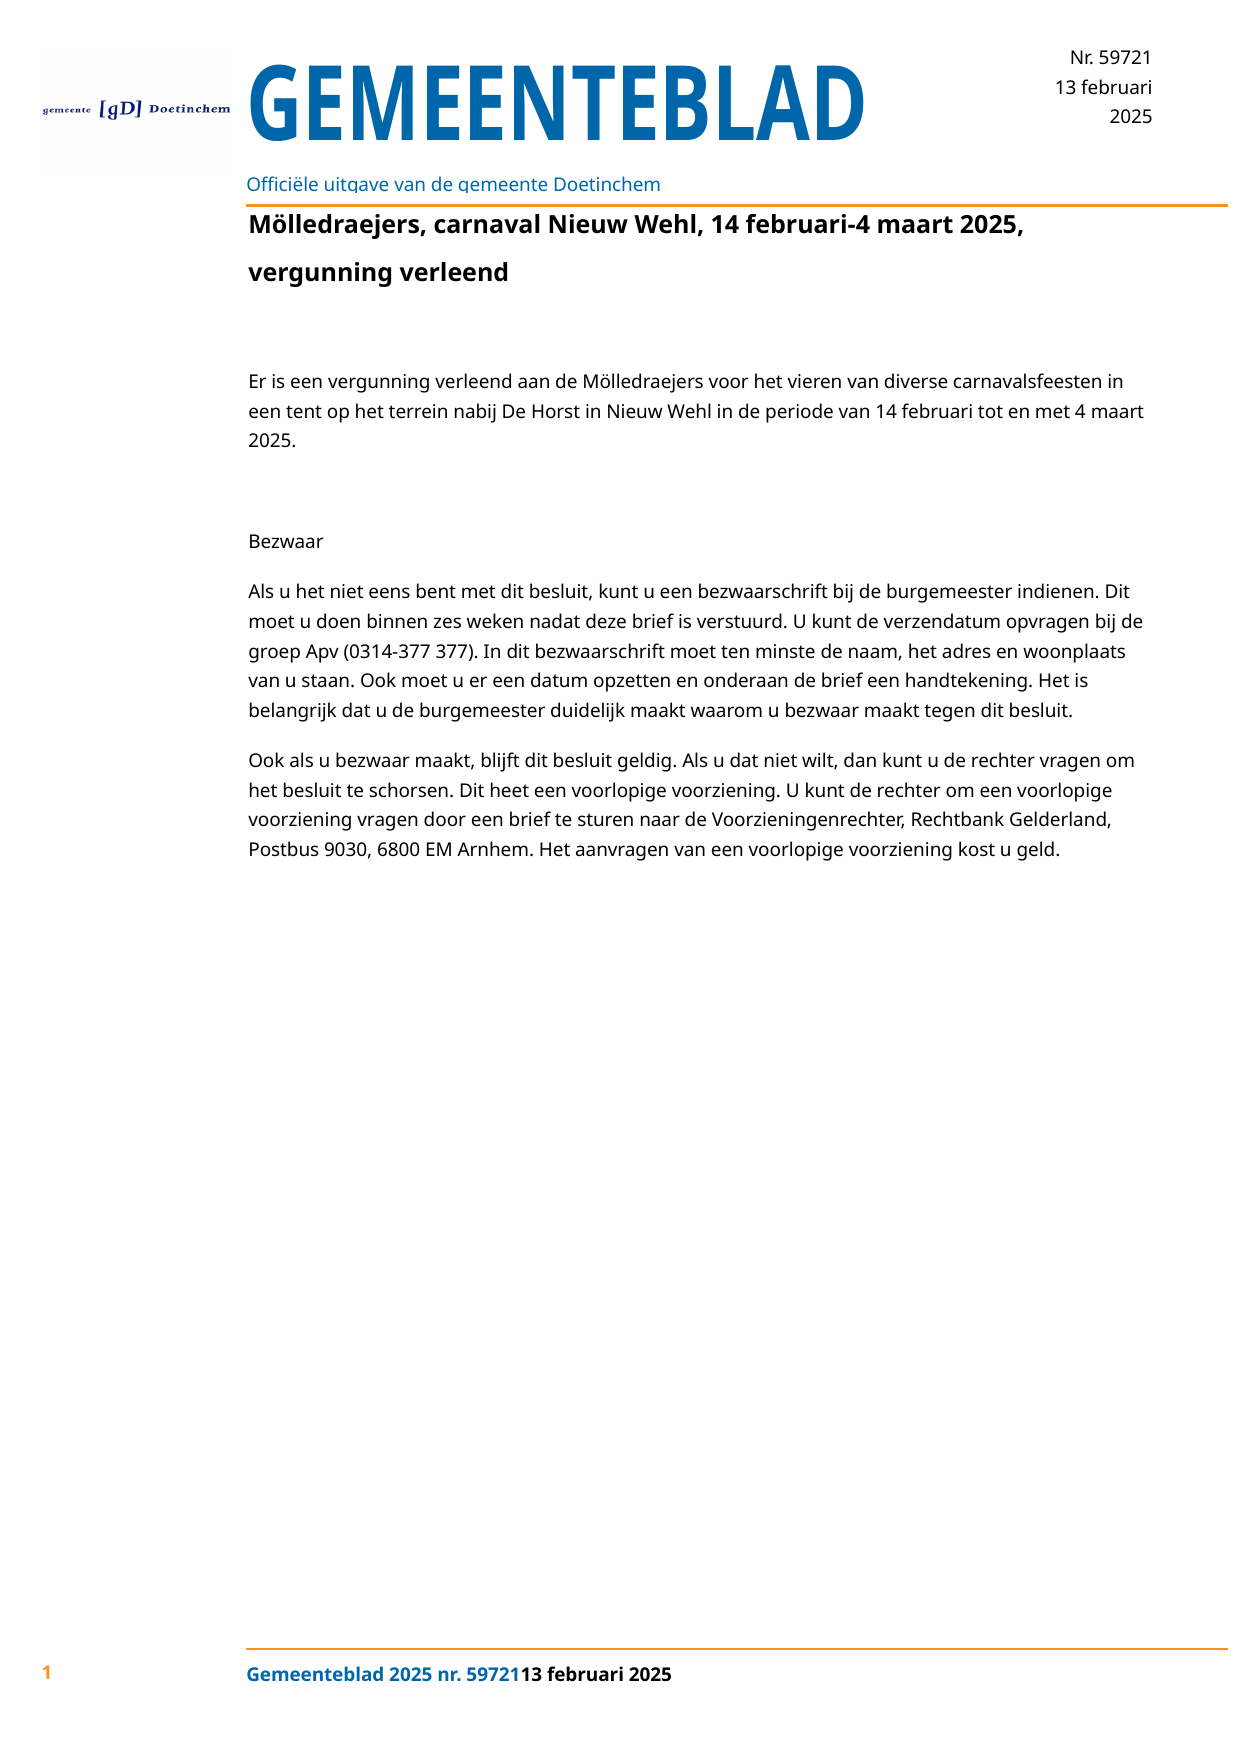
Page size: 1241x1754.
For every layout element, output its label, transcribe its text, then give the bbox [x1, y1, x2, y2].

text Er is een vergunning verleend aan de Mölledraejers voor het vieren van diverse carnavalsfeesten in een tent op het terrein nabij De Horst in Nieuw Wehl in de periode van 14 februari tot en met 4 maart 2025. [248, 368, 1152, 453]
text Als u het niet eens bent met dit besluit, kunt u een bezwaarschrift bij de burgemeester indienen. Dit moet u doen binnen zes weken nadat deze brief is verstuurd. U kunt de verzendatum opvragen bij de groep Apv (0314-377 377). In dit bezwaarschrift moet ten minste de naam, het adres en woonplaats van u staan. Ook moet u er een datum opzetten en onderaan de brief een handtekening. Het is belangrijk dat u de burgemeester duidelijk maakt waarom u bezwaar maakt tegen dit besluit. [248, 579, 1152, 723]
text Ook als u bezwaar maakt, blijft dit besluit geldig. Als u dat niet wilt, dan kunt u de rechter vragen om het besluit te schorsen. Dit heet een voorlopige voorziening. U kunt de rechter om een voorlopige voorziening vragen door een brief te sturen naar de Voorzieningenrechter, Rechtbank Gelderland, Postbus 9030, 6800 EM Arnhem. Het aanvragen van een voorlopige voorziening kost u geld. [248, 747, 1152, 862]
picture [41, 47, 231, 172]
text Bezwaar [248, 528, 1152, 554]
text Mölledraejers, carnaval Nieuw Wehl, 14 februari-4 maart 2025, vergunning verleend [248, 207, 1152, 288]
